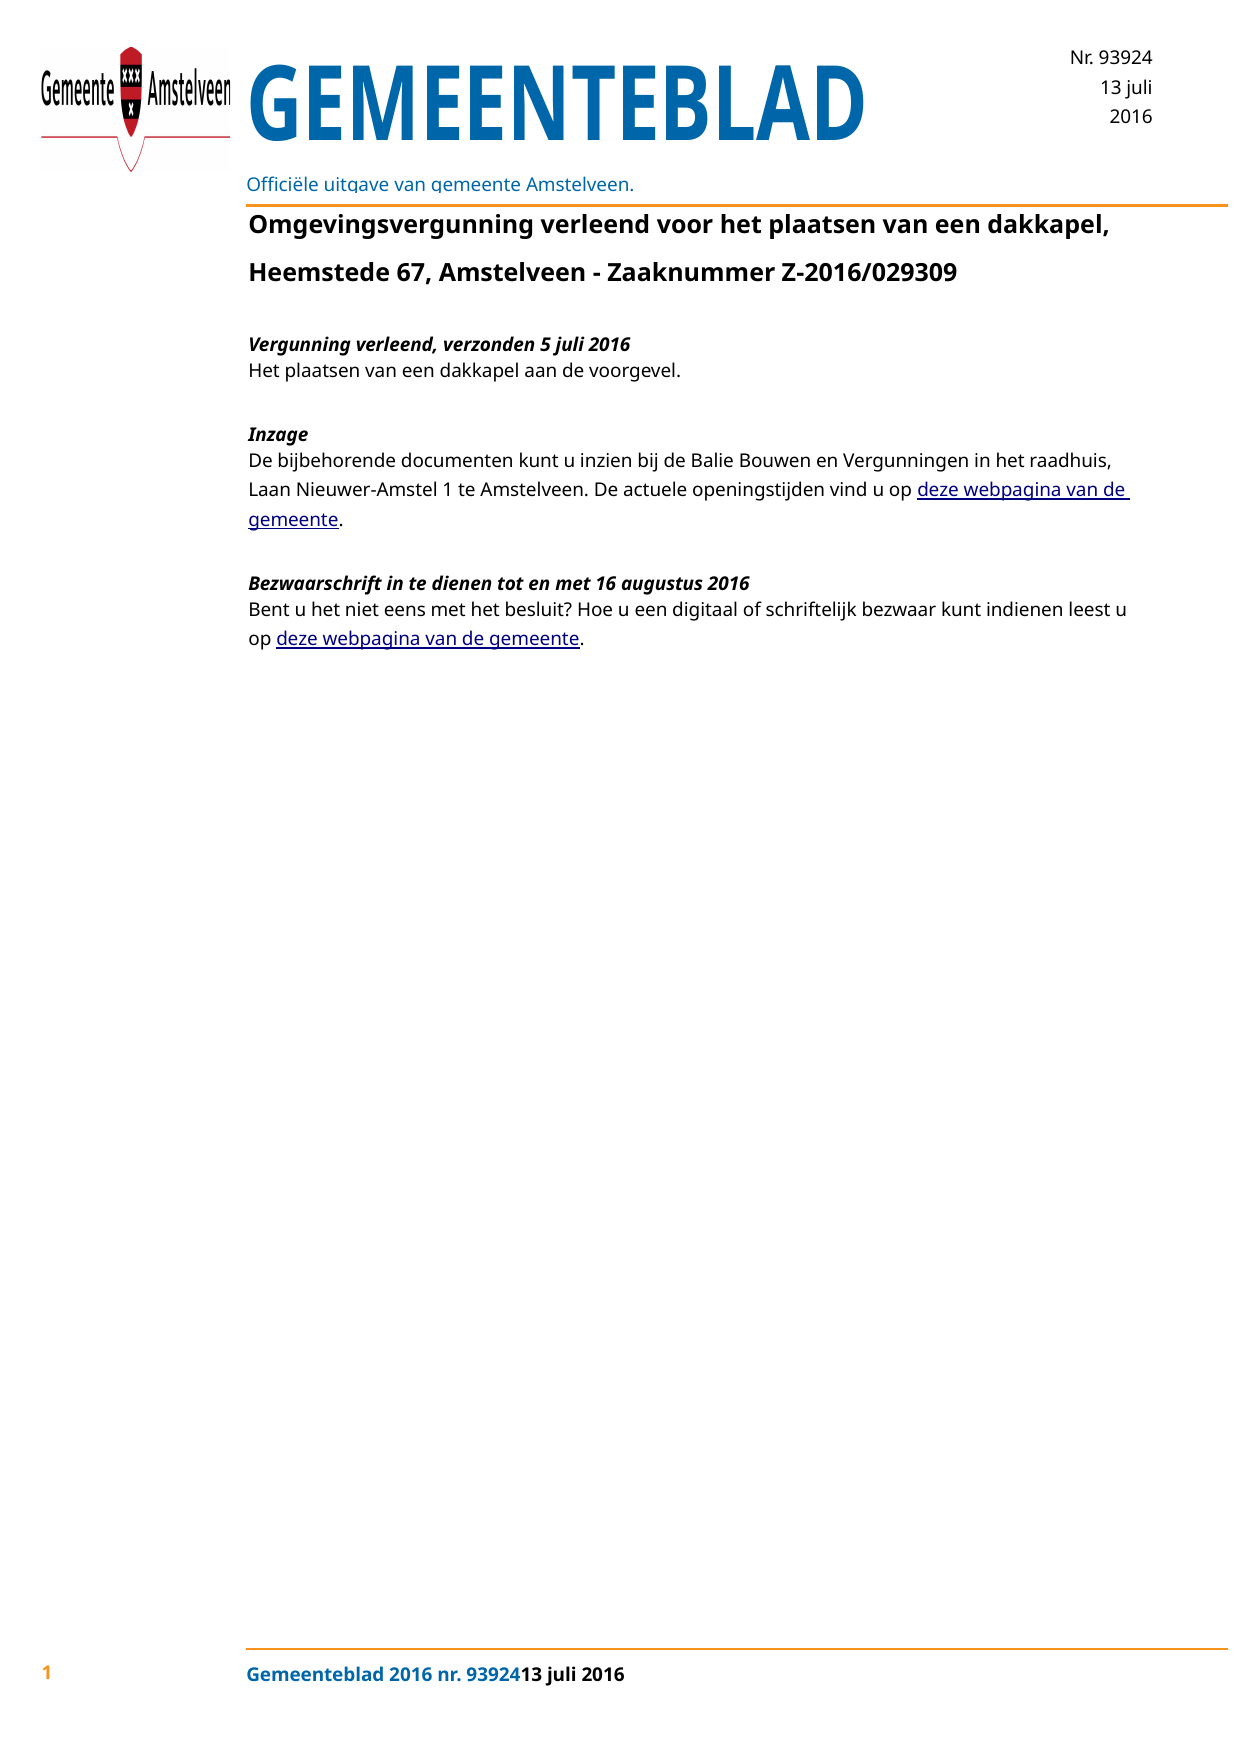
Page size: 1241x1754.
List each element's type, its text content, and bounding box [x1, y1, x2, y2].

text Bent u het niet eens met het besluit? Hoe u een digitaal of schriftelijk bezwaar kunt indienen leest u op deze webpagina van de gemeente. [248, 596, 1152, 651]
text Omgevingsvergunning verleend voor het plaatsen van een dakkapel, Heemstede 67, Amstelveen - Zaaknummer Z-2016/029309 [248, 207, 1152, 288]
text Het plaatsen van een dakkapel aan de voorgevel. [248, 357, 1152, 383]
picture [41, 47, 231, 172]
text Inzage [248, 421, 1152, 447]
text Vergunning verleend, verzonden 5 juli 2016 [248, 331, 1152, 357]
text De bijbehorende documenten kunt u inzien bij de Balie Bouwen en Vergunningen in het raadhuis, Laan Nieuwer-Amstel 1 te Amstelveen. De actuele openingstijden vind u op deze webpagina van de gemeente. [248, 447, 1152, 532]
text Bezwaarschrift in te dienen tot en met 16 augustus 2016 [248, 570, 1152, 596]
